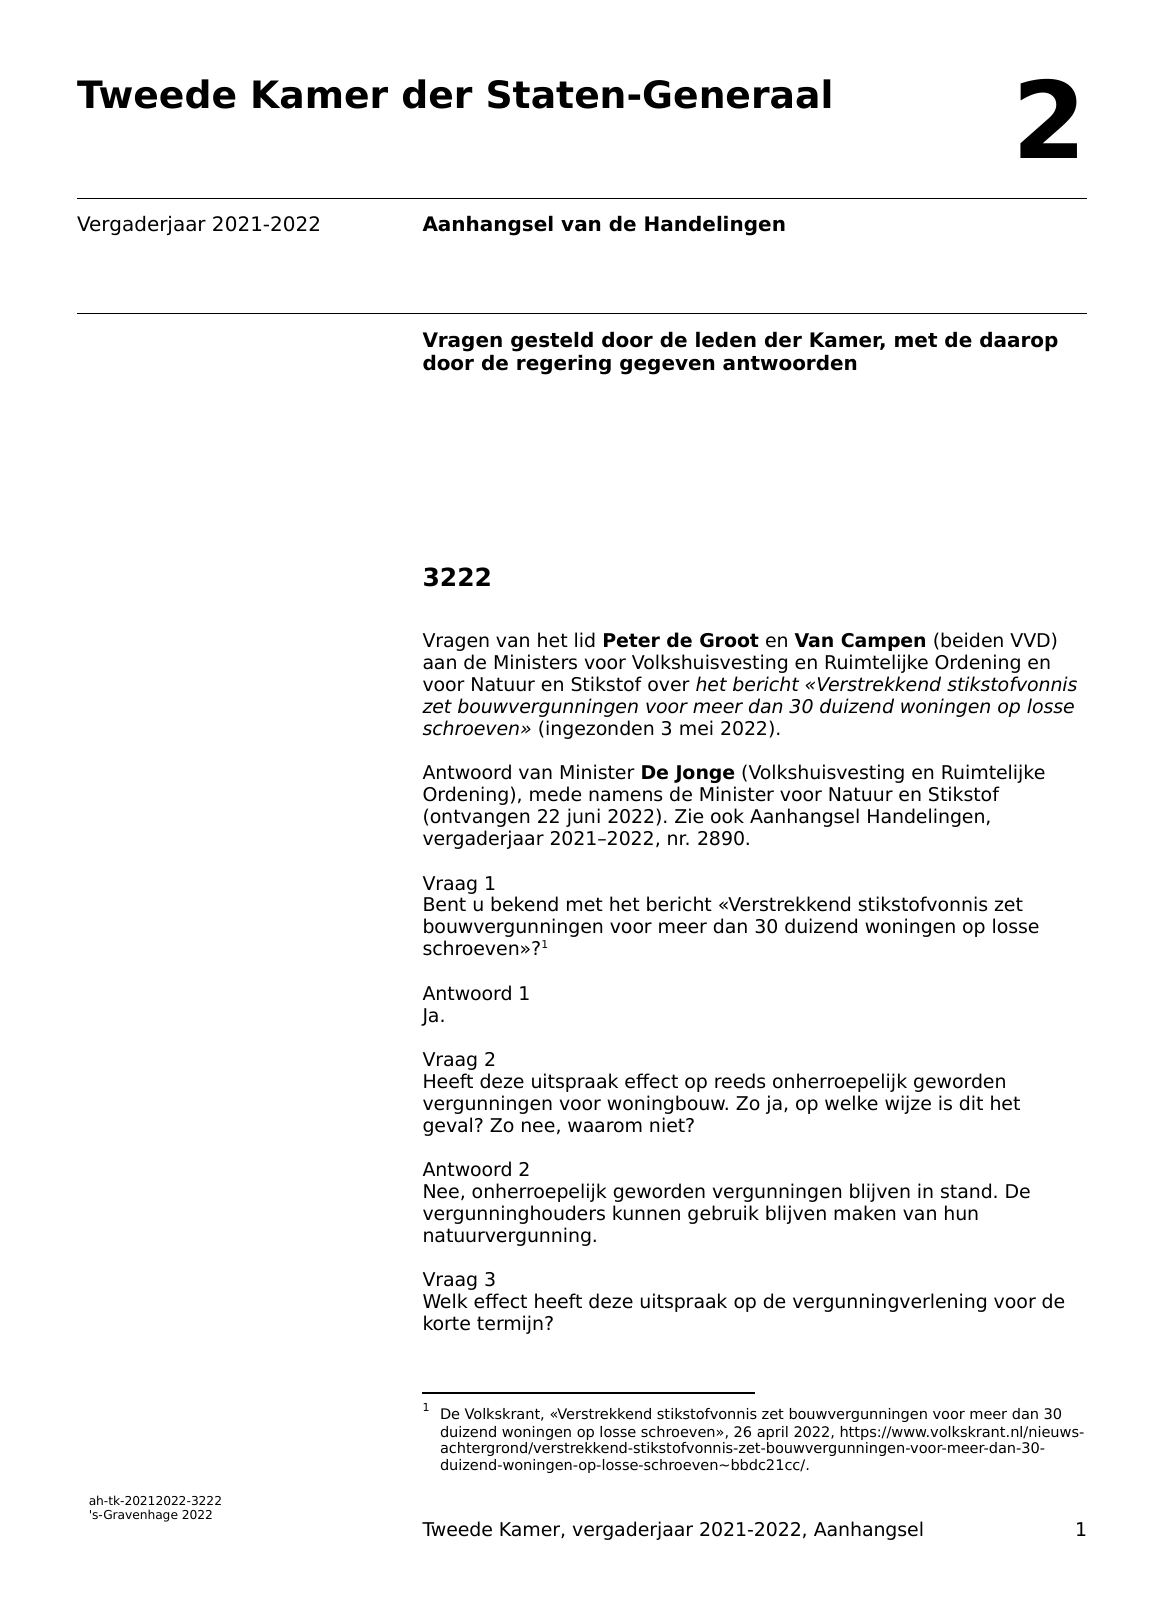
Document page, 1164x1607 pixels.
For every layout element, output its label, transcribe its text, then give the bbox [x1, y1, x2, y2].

text De Volkskrant, «Verstrekkend stikstofvonnis zet bouwvergunningen voor meer dan 30 duizend woningen op losse schroeven», 26 april 2022, https://www.volkskrant.nl/nieuws-achtergrond/verstrekkend-stikstofvonnis-zet-bouwvergunningen-voor-meer-dan-30-duizend-woningen-op-losse-schroeven~bbdc21cc/. [422, 1402, 1087, 1474]
text Nee, onherroepelijk geworden vergunningen blijven in stand. De vergunninghouders kunnen gebruik blijven maken van hun natuurvergunning. [422, 1181, 1087, 1247]
text Antwoord 2 [422, 1159, 1087, 1181]
text Heeft deze uitspraak effect op reeds onherroepelijk geworden vergunningen voor woningbouw. Zo ja, op welke wijze is dit het geval? Zo nee, waarom niet? [422, 1071, 1087, 1137]
table_header Tweede Kamer der Staten-Generaal [77, 59, 886, 198]
text Antwoord van Minister De Jonge (Volkshuisvesting en Ruimtelijke Ordening), mede namens de Minister voor Natuur en Stikstof (ontvangen 22 juni 2022). Zie ook Aanhangsel Handelingen, vergaderjaar 2021–2022, nr. 2890. [422, 762, 1087, 850]
text ah-tk-20212022-3222 [88, 1494, 323, 1508]
text Vraag 1 [422, 872, 1087, 894]
table_cell Aanhangsel van de Handelingen [422, 199, 1087, 313]
table_cell Vragen gesteld door de leden der Kamer, met de daarop door de regering gegeven antwoorden [422, 314, 1087, 375]
text Vragen van het lid Peter de Groot en Van Campen (beiden VVD) aan de Ministers voor Volkshuisvesting en Ruimtelijke Ordening en voor Natuur en Stikstof over het bericht «Verstrekkend stikstofvonnis zet bouwvergunningen voor meer dan 30 duizend woningen op losse schroeven» (ingezonden 3 mei 2022). [422, 630, 1087, 740]
table_cell [77, 314, 422, 375]
text 3222 [422, 563, 1087, 592]
text Vraag 2 [422, 1049, 1087, 1071]
text Ja. [422, 1004, 1087, 1026]
text Bent u bekend met het bericht «Verstrekkend stikstofvonnis zet bouwvergunningen voor meer dan 30 duizend woningen op losse schroeven»? [422, 894, 1087, 960]
text Vraag 3 [422, 1269, 1087, 1291]
text Welk effect heeft deze uitspraak op de vergunningverlening voor de korte termijn? [422, 1291, 1087, 1335]
text 's-Gravenhage 2022 [88, 1508, 323, 1522]
table_header 2 [886, 59, 1087, 198]
text Antwoord 1 [422, 982, 1087, 1004]
table_cell Vergaderjaar 2021-2022 [77, 199, 422, 313]
